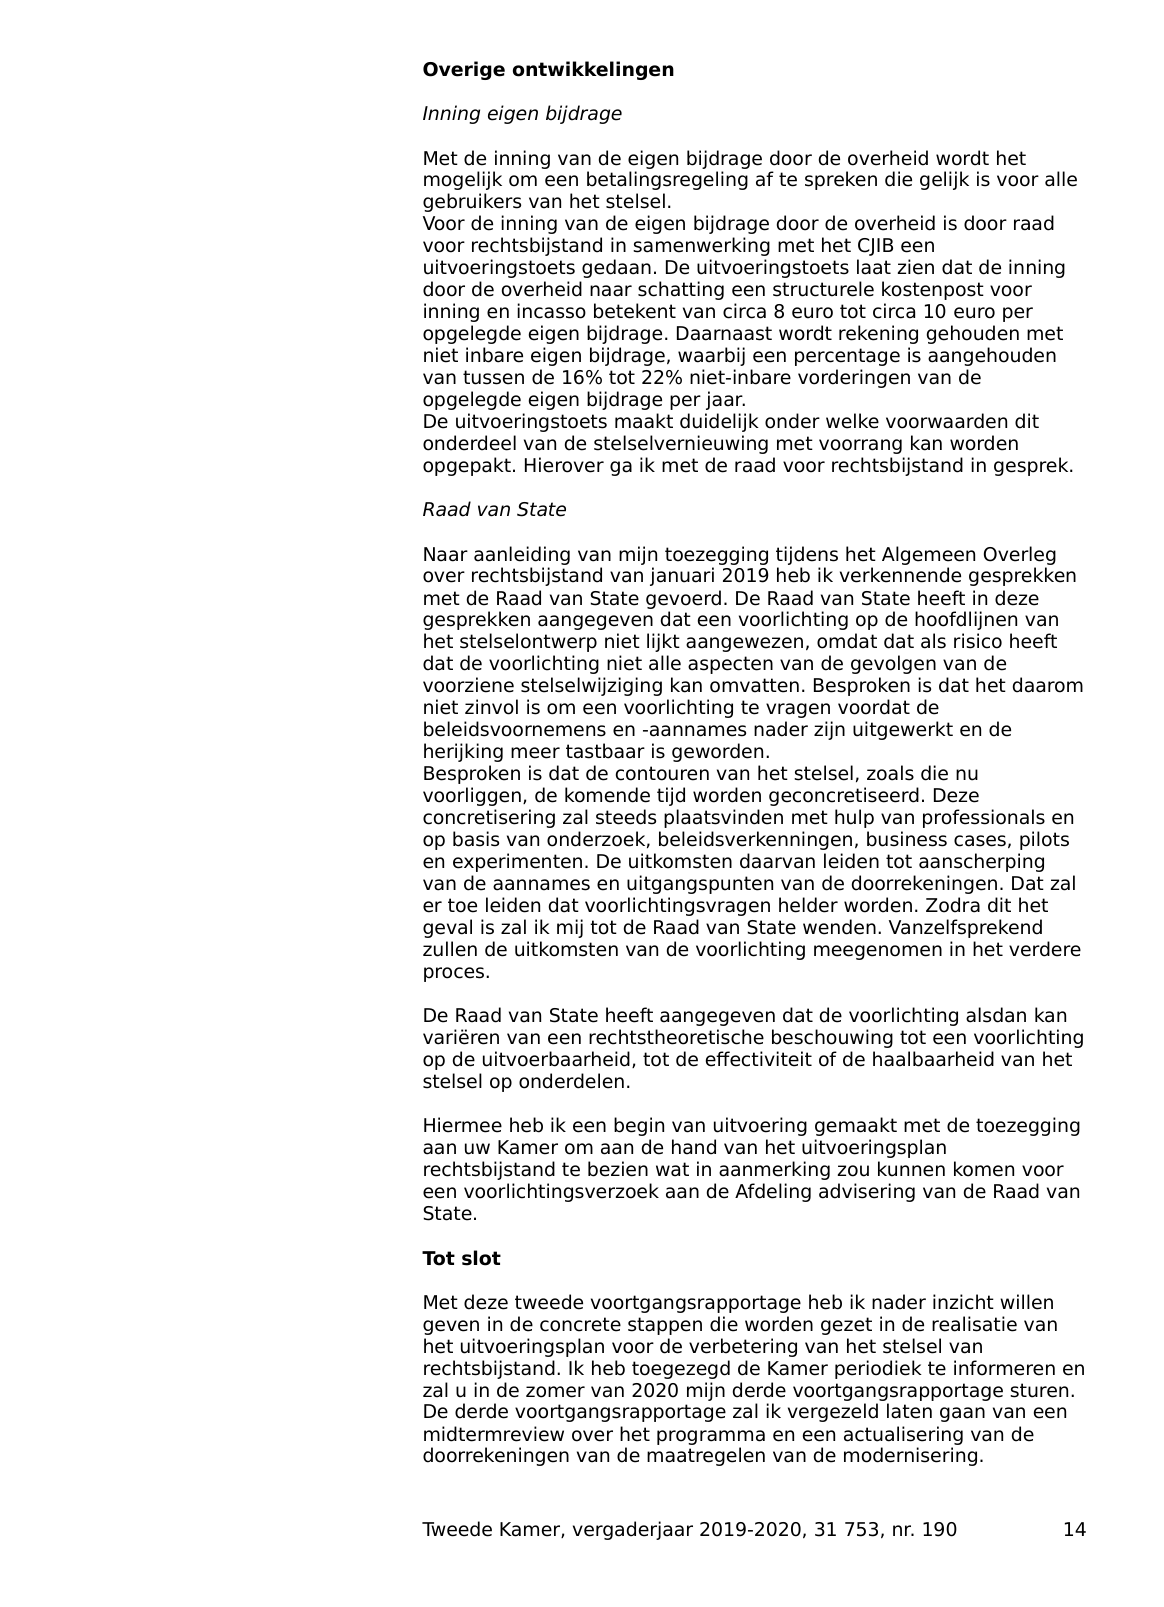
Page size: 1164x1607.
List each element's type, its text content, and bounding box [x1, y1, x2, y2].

text Besproken is dat de contouren van het stelsel, zoals die nu voorliggen, de komende tijd worden geconcretiseerd. Deze concretisering zal steeds plaatsvinden met hulp van professionals en op basis van onderzoek, beleidsverkenningen, business cases, pilots en experimenten. De uitkomsten daarvan leiden tot aanscherping van de aannames en uitgangspunten van de doorrekeningen. Dat zal er toe leiden dat voorlichtingsvragen helder worden. Zodra dit het geval is zal ik mij tot de Raad van State wenden. Vanzelfsprekend zullen de uitkomsten van de voorlichting meegenomen in het verdere proces. [422, 763, 1087, 983]
text Voor de inning van de eigen bijdrage door de overheid is door raad voor rechtsbijstand in samenwerking met het CJIB een uitvoeringstoets gedaan. De uitvoeringstoets laat zien dat de inning door de overheid naar schatting een structurele kostenpost voor inning en incasso betekent van circa 8 euro tot circa 10 euro per opgelegde eigen bijdrage. Daarnaast wordt rekening gehouden met niet inbare eigen bijdrage, waarbij een percentage is aangehouden van tussen de 16% tot 22% niet-inbare vorderingen van de opgelegde eigen bijdrage per jaar. [422, 213, 1087, 411]
subtitle Tot slot [422, 1247, 1087, 1269]
subtitle Raad van State [422, 499, 1087, 521]
subtitle Overige ontwikkelingen [422, 59, 1087, 81]
text De Raad van State heeft aangegeven dat de voorlichting alsdan kan variëren van een rechtstheoretische beschouwing tot een voorlichting op de uitvoerbaarheid, tot de effectiviteit of de haalbaarheid van het stelsel op onderdelen. [422, 1005, 1087, 1093]
text Naar aanleiding van mijn toezegging tijdens het Algemeen Overleg over rechtsbijstand van januari 2019 heb ik verkennende gesprekken met de Raad van State gevoerd. De Raad van State heeft in deze gesprekken aangegeven dat een voorlichting op de hoofdlijnen van het stelselontwerp niet lijkt aangewezen, omdat dat als risico heeft dat de voorlichting niet alle aspecten van de gevolgen van de voorziene stelselwijziging kan omvatten. Besproken is dat het daarom niet zinvol is om een voorlichting te vragen voordat de beleidsvoornemens en -aannames nader zijn uitgewerkt en de herijking meer tastbaar is geworden. [422, 543, 1087, 763]
text Met deze tweede voortgangsrapportage heb ik nader inzicht willen geven in de concrete stappen die worden gezet in de realisatie van het uitvoeringsplan voor de verbetering van het stelsel van rechtsbijstand. Ik heb toegezegd de Kamer periodiek te informeren en zal u in de zomer van 2020 mijn derde voortgangsrapportage sturen. De derde voortgangsrapportage zal ik vergezeld laten gaan van een midtermreview over het programma en een actualisering van de doorrekeningen van de maatregelen van de modernisering. [422, 1292, 1087, 1467]
subtitle Inning eigen bijdrage [422, 103, 1087, 125]
text Met de inning van de eigen bijdrage door de overheid wordt het mogelijk om een betalingsregeling af te spreken die gelijk is voor alle gebruikers van het stelsel. [422, 147, 1087, 213]
text De uitvoeringstoets maakt duidelijk onder welke voorwaarden dit onderdeel van de stelselvernieuwing met voorrang kan worden opgepakt. Hierover ga ik met de raad voor rechtsbijstand in gesprek. [422, 411, 1087, 477]
text Hiermee heb ik een begin van uitvoering gemaakt met de toezegging aan uw Kamer om aan de hand van het uitvoeringsplan rechtsbijstand te bezien wat in aanmerking zou kunnen komen voor een voorlichtingsverzoek aan de Afdeling advisering van de Raad van State. [422, 1115, 1087, 1225]
